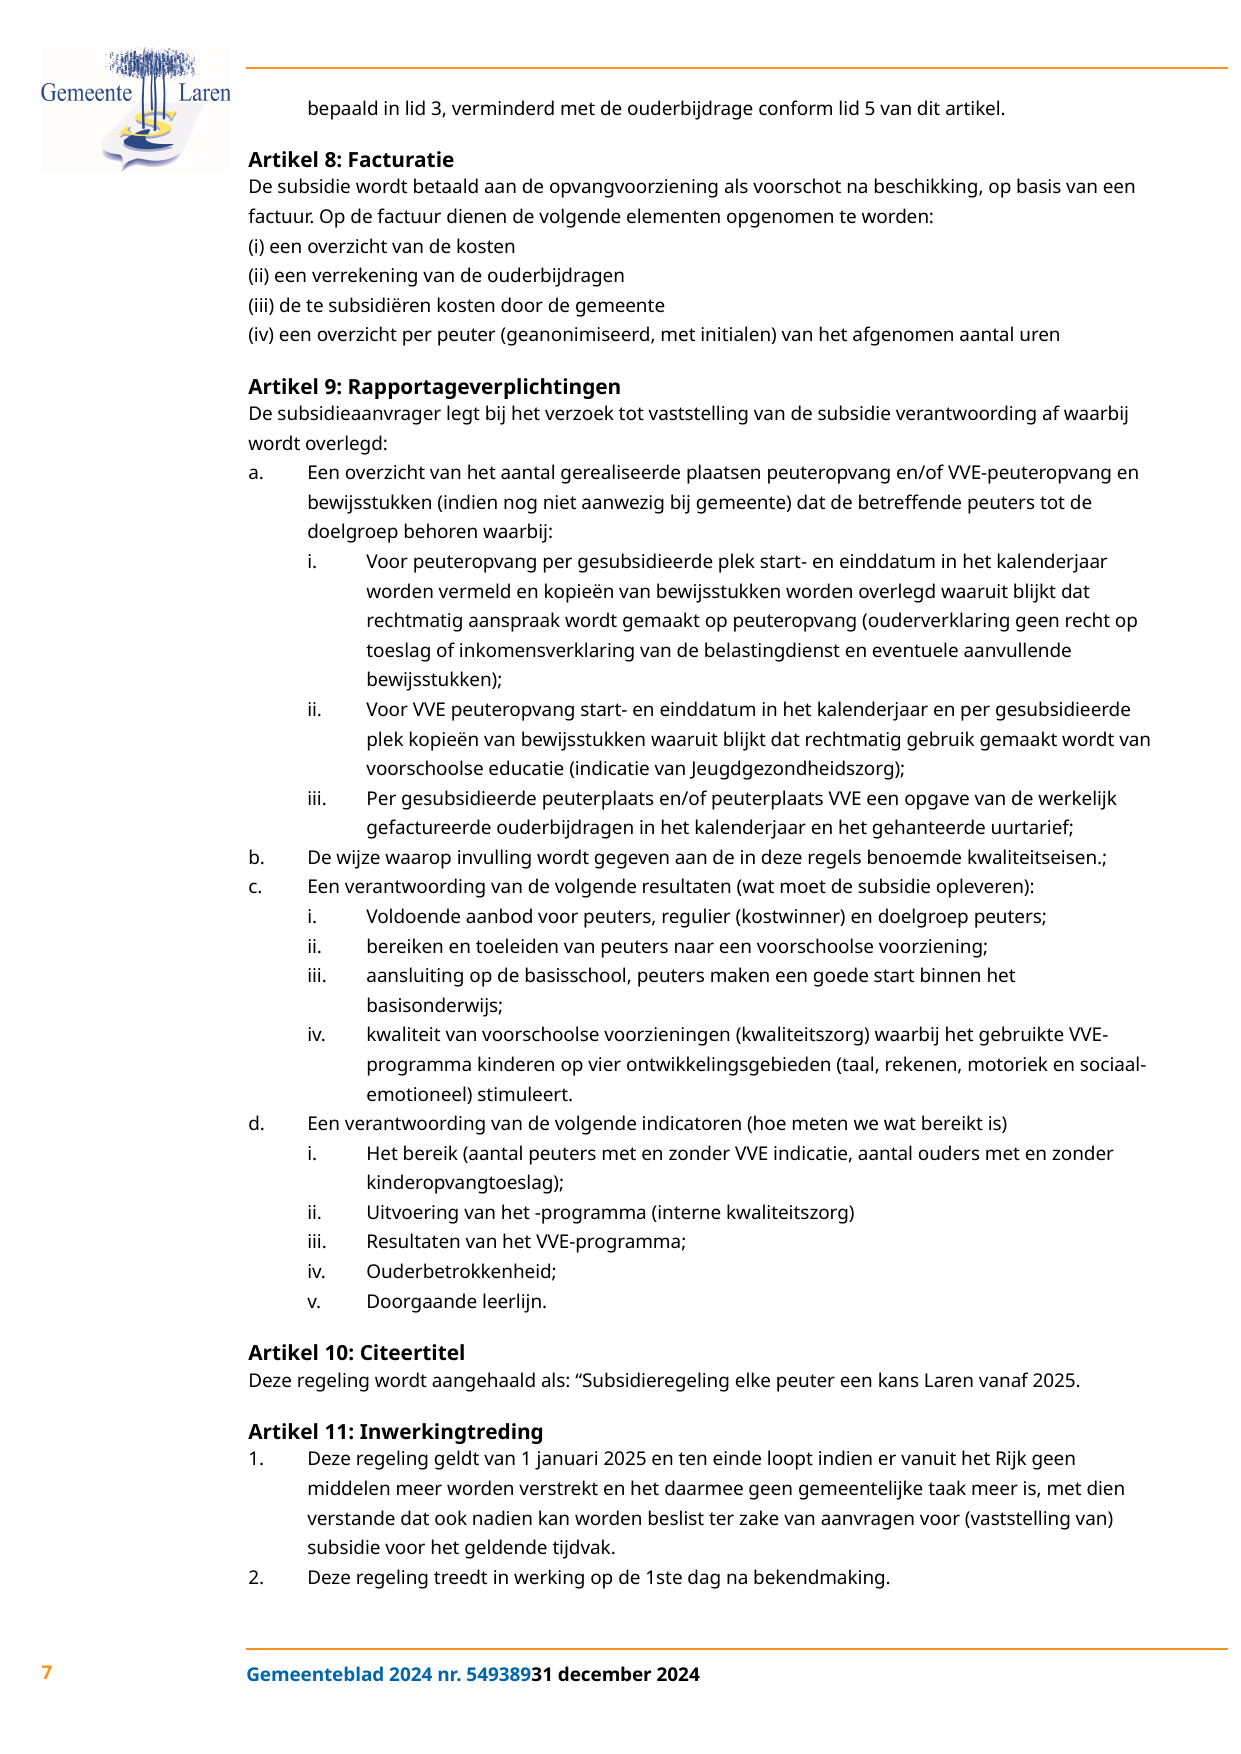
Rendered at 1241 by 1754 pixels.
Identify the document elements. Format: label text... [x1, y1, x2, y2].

list Uitvoering van het -programma (interne kwaliteitszorg) [307, 1199, 1152, 1225]
text Artikel 9: Rapportageverplichtingen [248, 372, 1152, 400]
list De wijze waarop invulling wordt gegeven aan de in deze regels benoemde kwaliteitseisen.; [248, 844, 1152, 870]
list bereiken en toeleiden van peuters naar een voorschoolse voorziening; [307, 933, 1152, 959]
text (ii) een verrekening van de ouderbijdragen [248, 262, 1152, 288]
text De subsidieaanvrager legt bij het verzoek tot vaststelling van de subsidie verantwoording af waarbij wordt overlegd: [248, 400, 1152, 456]
list Doorgaande leerlijn. [307, 1288, 1152, 1314]
list Een overzicht van het aantal gerealiseerde plaatsen peuteropvang en/of VVE-peuteropvang en bewijsstukken (indien nog niet aanwezig bij gemeente) dat de betreffende peuters tot de doelgroep behoren waarbij: [248, 459, 1152, 544]
text Deze regeling wordt aangehaald als: “Subsidieregeling elke peuter een kans Laren vanaf 2025. [248, 1367, 1152, 1392]
text De subsidie wordt betaald aan de opvangvoorziening als voorschot na beschikking, op basis van een factuur. Op de factuur dienen de volgende elementen opgenomen te worden: [248, 174, 1152, 229]
list Het bereik (aantal peuters met en zonder VVE indicatie, aantal ouders met en zonder kinderopvangtoeslag); [307, 1140, 1152, 1195]
list Voldoende aanbod voor peuters, regulier (kostwinner) en doelgroep peuters; [307, 903, 1152, 929]
text (iv) een overzicht per peuter (geanonimiseerd, met initialen) van het afgenomen aantal uren [248, 322, 1152, 347]
list Per gesubsidieerde peuterplaats en/of peuterplaats VVE een opgave van de werkelijk gefactureerde ouderbijdragen in het kalenderjaar en het gehanteerde uurtarief; [307, 785, 1152, 840]
list Voor VVE peuteropvang start- en einddatum in het kalenderjaar en per gesubsidieerde plek kopieën van bewijsstukken waaruit blijkt dat rechtmatig gebruik gemaakt wordt van voorschoolse educatie (indicatie van Jeugdgezondheidszorg); [307, 696, 1152, 781]
list Deze regeling geldt van 1 januari 2025 en ten einde loopt indien er vanuit het Rijk geen middelen meer worden verstrekt en het daarmee geen gemeentelijke taak meer is, met dien verstande dat ook nadien kan worden beslist ter zake van aanvragen voor (vaststelling van) subsidie voor het geldende tijdvak. [248, 1446, 1152, 1560]
picture [41, 47, 231, 172]
text (iii) de te subsidiëren kosten door de gemeente [248, 292, 1152, 318]
list Ouderbetrokkenheid; [307, 1258, 1152, 1284]
list Voor peuteropvang per gesubsidieerde plek start- en einddatum in het kalenderjaar worden vermeld en kopieën van bewijsstukken worden overlegd waaruit blijkt dat rechtmatig aanspraak wordt gemaakt op peuteropvang (ouderverklaring geen recht op toeslag of inkomensverklaring van de belastingdienst en eventuele aanvullende bewijsstukken); [307, 548, 1152, 692]
list Resultaten van het VVE-programma; [307, 1229, 1152, 1254]
list Een verantwoording van de volgende resultaten (wat moet de subsidie opleveren): [248, 874, 1152, 899]
text (i) een overzicht van de kosten [248, 233, 1152, 258]
text Artikel 10: Citeertitel [248, 1338, 1152, 1367]
list Deze regeling treedt in werking op de 1ste dag na bekendmaking. [248, 1564, 1152, 1590]
list Een verantwoording van de volgende indicatoren (hoe meten we wat bereikt is) [248, 1110, 1152, 1136]
text Artikel 8: Facturatie [248, 145, 1152, 174]
list kwaliteit van voorschoolse voorzieningen (kwaliteitszorg) waarbij het gebruikte VVE-programma kinderen op vier ontwikkelingsgebieden (taal, rekenen, motoriek en sociaal-emotioneel) stimuleert. [307, 1022, 1152, 1107]
list bepaald in lid 3, verminderd met de ouderbijdrage conform lid 5 van dit artikel. [248, 95, 1152, 121]
text Artikel 11: Inwerkingtreding [248, 1417, 1152, 1446]
list aansluiting op de basisschool, peuters maken een goede start binnen het basisonderwijs; [307, 962, 1152, 1018]
